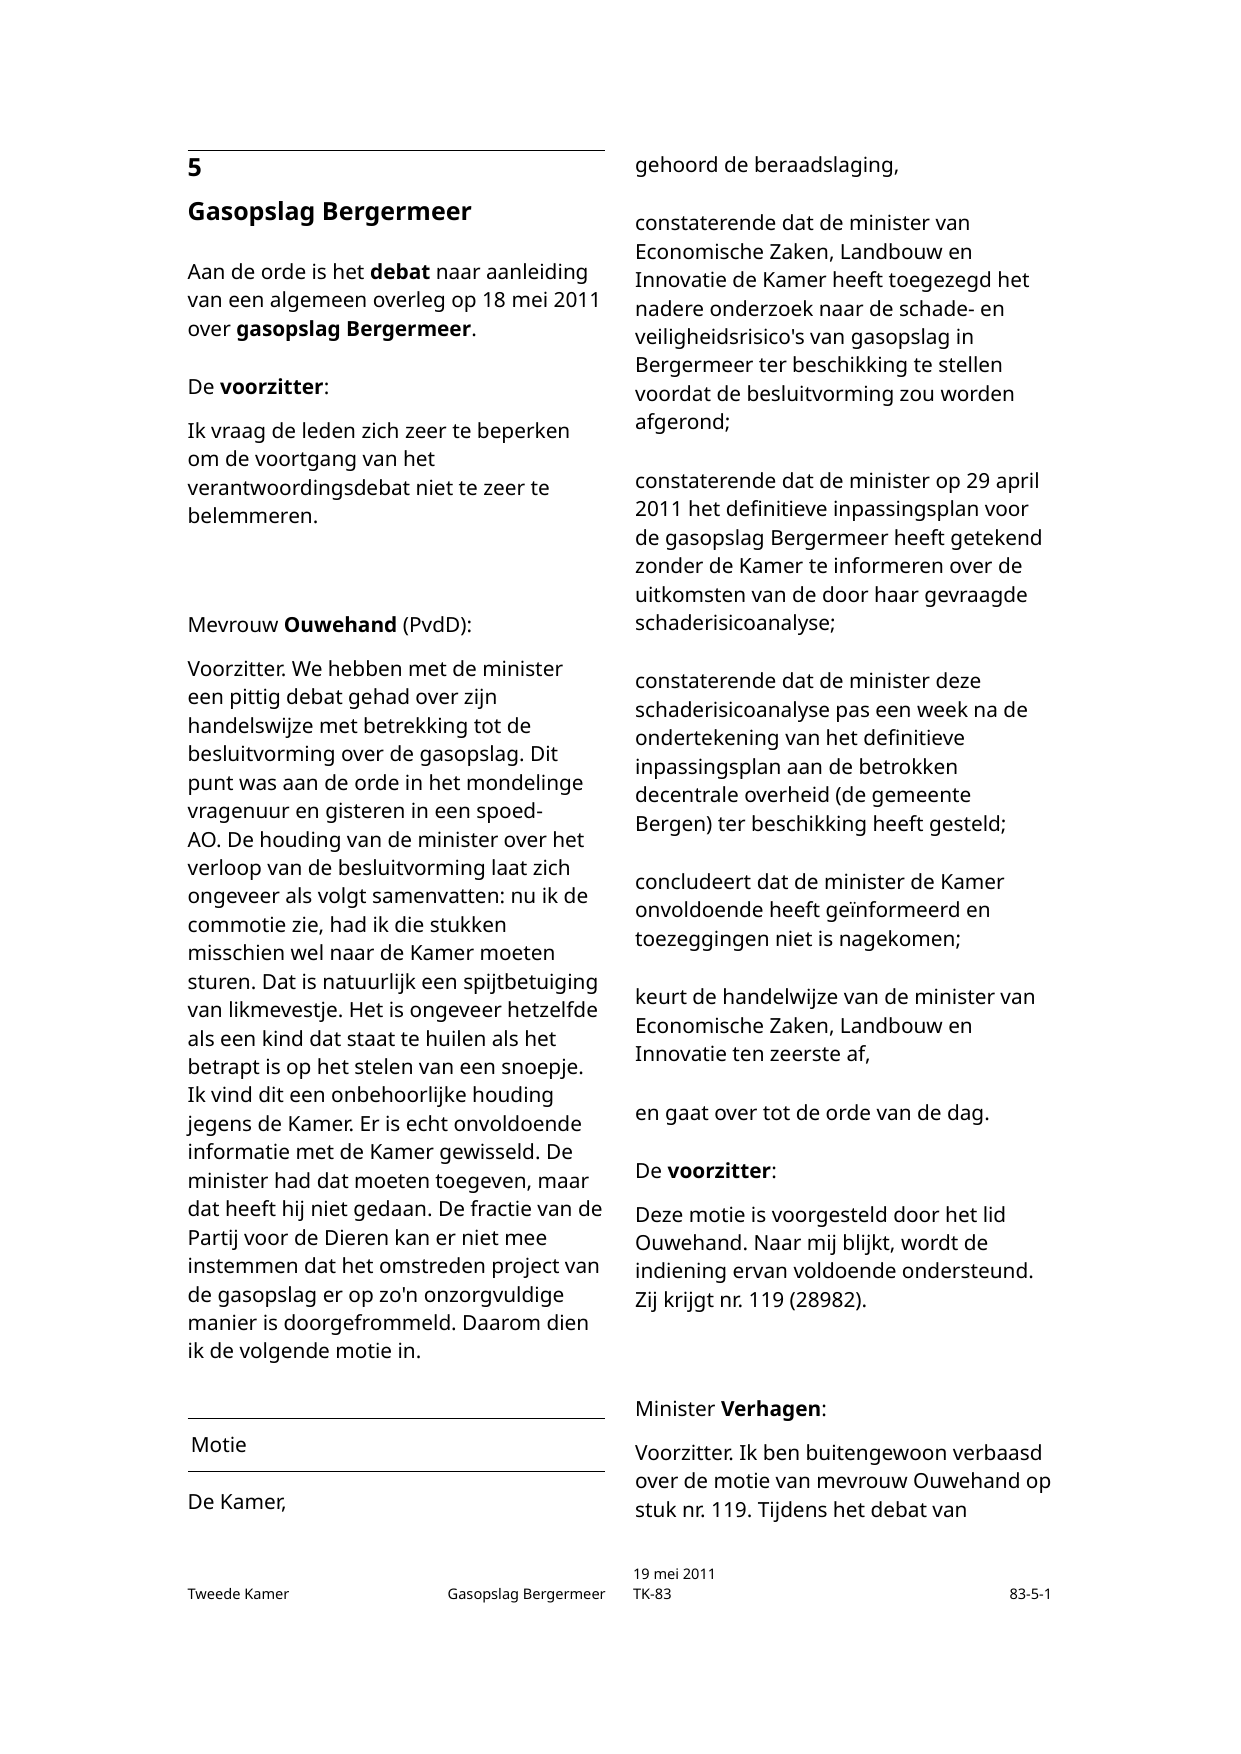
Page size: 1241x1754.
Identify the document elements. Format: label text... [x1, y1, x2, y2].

text Minister Verhagen: [635, 1394, 1053, 1423]
text gehoord de beraadslaging, [635, 150, 1053, 178]
text Ik vraag de leden zich zeer te beperken om de voortgang van het verantwoordingsdebat niet te zeer te belemmeren. [187, 416, 605, 530]
text Deze motie is voorgesteld door het lid Ouwehand. Naar mij blijkt, wordt de indiening ervan voldoende ondersteund. [635, 1200, 1053, 1285]
text  [635, 1343, 1053, 1372]
text Mevrouw Ouwehand (PvdD): [187, 611, 605, 639]
text De voorzitter: [187, 372, 605, 401]
text Gasopslag Bergermeer [187, 193, 605, 227]
text  [187, 560, 605, 588]
text Voorzitter. Ik ben buitengewoon verbaasd over de motie van mevrouw Ouwehand op stuk nr. 119. Tijdens het debat van [635, 1438, 1053, 1523]
text keurt de handelwijze van de minister van Economische Zaken, Landbouw en Innovatie ten zeerste af, [635, 982, 1053, 1068]
text 5 [187, 151, 605, 184]
text en gaat over tot de orde van de dag. [635, 1098, 1053, 1126]
text Zij krijgt nr. 119 (28982). [635, 1285, 1053, 1313]
text Voorzitter. We hebben met de minister een pittig debat gehad over zijn handelswijze met betrekking tot de besluitvorming over de gasopslag. Dit punt was aan de orde in het mondelinge vragenuur en gisteren in een spoed-AO. De houding van de minister over het verloop van de besluitvorming laat zich ongeveer als volgt samenvatten: nu ik de commotie zie, had ik die stukken misschien wel naar de Kamer moeten sturen. Dat is natuurlijk een spijtbetuiging van likmevestje. Het is ongeveer hetzelfde als een kind dat staat te huilen als het betrapt is op het stelen van een snoepje. Ik vind dit een onbehoorlijke houding jegens de Kamer. Er is echt onvoldoende informatie met de Kamer gewisseld. De minister had dat moeten toegeven, maar dat heeft hij niet gedaan. De fractie van de Partij voor de Dieren kan er niet mee instemmen dat het omstreden project van de gasopslag er op zo'n onzorgvuldige manier is doorgefrommeld. Daarom dien ik de volgende motie in. [187, 654, 605, 1365]
subtitle Motie [187, 1419, 605, 1472]
text constaterende dat de minister op 29 april 2011 het definitieve inpassingsplan voor de gasopslag Bergermeer heeft getekend zonder de Kamer te informeren over de uitkomsten van de door haar gevraagde schaderisicoanalyse; [635, 466, 1053, 637]
text concludeert dat de minister de Kamer onvoldoende heeft geïnformeerd en toezeggingen niet is nagekomen; [635, 867, 1053, 952]
text constaterende dat de minister deze schaderisicoanalyse pas een week na de ondertekening van het definitieve inpassingsplan aan de betrokken decentrale overheid (de gemeente Bergen) ter beschikking heeft gesteld; [635, 667, 1053, 837]
text De voorzitter: [635, 1156, 1053, 1185]
text De Kamer, [187, 1487, 605, 1515]
text constaterende dat de minister van Economische Zaken, Landbouw en Innovatie de Kamer heeft toegezegd het nadere onderzoek naar de schade- en veiligheidsrisico's van gasopslag in Bergermeer ter beschikking te stellen voordat de besluitvorming zou worden afgerond; [635, 208, 1053, 436]
text Aan de orde is het debat naar aanleiding van een algemeen overleg op 18 mei 2011 over gasopslag Bergermeer. [187, 257, 605, 342]
